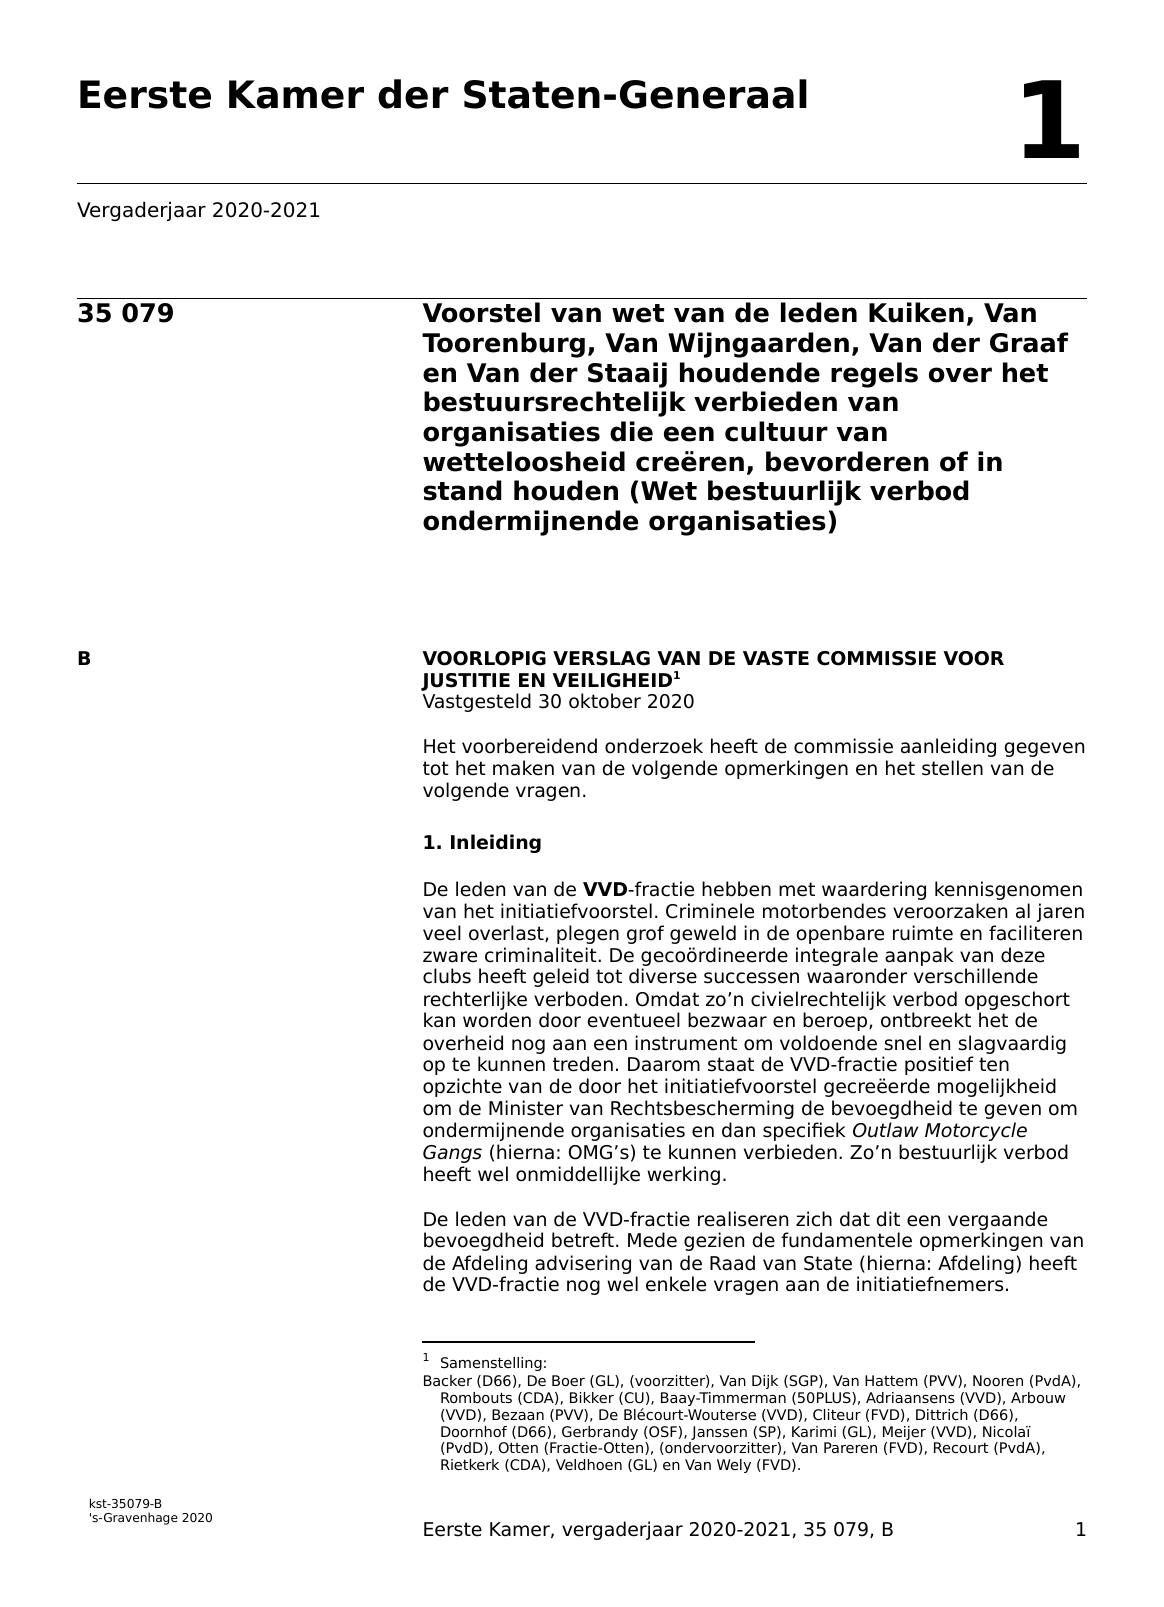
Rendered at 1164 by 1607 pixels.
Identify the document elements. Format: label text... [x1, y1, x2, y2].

text Vastgesteld 30 oktober 2020 [422, 691, 1087, 713]
text kst-35079-B [88, 1497, 323, 1511]
table_header 1 [886, 59, 1087, 183]
subtitle 35 079 Voorstel van wet van de leden Kuiken, Van Toorenburg, Van Wijngaarden, Van der Graaf en Van der Staaij houdende regels over het bestuursrechtelijk verbieden van organisaties die een cultuur van wetteloosheid creëren, bevorderen of in stand houden (Wet bestuurlijk verbod ondermijnende organisaties) [77, 299, 1087, 536]
subtitle 1. Inleiding [422, 832, 1087, 853]
text Het voorbereidend onderzoek heeft de commissie aanleiding gegeven tot het maken van de volgende opmerkingen en het stellen van de volgende vragen. [422, 736, 1087, 802]
text Samenstelling: [422, 1351, 1087, 1373]
table_header Eerste Kamer der Staten-Generaal [77, 59, 886, 183]
text 's-Gravenhage 2020 [88, 1511, 323, 1525]
text De leden van de VVD-fractie hebben met waardering kennisgenomen van het initiatiefvoorstel. Criminele motorbendes veroorzaken al jaren veel overlast, plegen grof geweld in de openbare ruimte en faciliteren zware criminaliteit. De gecoördineerde integrale aanpak van deze clubs heeft geleid tot diverse successen waaronder verschillende rechterlijke verboden. Omdat zo’n civielrechtelijk verbod opgeschort kan worden door eventueel bezwaar en beroep, ontbreekt het de overheid nog aan een instrument om voldoende snel en slagvaardig op te kunnen treden. Daarom staat de VVD-fractie positief ten opzichte van de door het initiatiefvoorstel gecreëerde mogelijkheid om de Minister van Rechtsbescherming de bevoegdheid te geven om ondermijnende organisaties en dan specifiek Outlaw Motorcycle Gangs (hierna: OMG’s) te kunnen verbieden. Zo’n bestuurlijk verbod heeft wel onmiddellijke werking. [422, 878, 1087, 1186]
text De leden van de VVD-fractie realiseren zich dat dit een vergaande bevoegdheid betreft. Mede gezien de fundamentele opmerkingen van de Afdeling advisering van de Raad van State (hierna: Afdeling) heeft de VVD-fractie nog wel enkele vragen aan de initiatiefnemers. [422, 1208, 1087, 1296]
text Backer (D66), De Boer (GL), (voorzitter), Van Dijk (SGP), Van Hattem (PVV), Nooren (PvdA), Rombouts (CDA), Bikker (CU), Baay-Timmerman (50PLUS), Adriaansens (VVD), Arbouw (VVD), Bezaan (PVV), De Blécourt-Wouterse (VVD), Cliteur (FVD), Dittrich (D66), Doornhof (D66), Gerbrandy (OSF), Janssen (SP), Karimi (GL), Meijer (VVD), Nicolaï (PvdD), Otten (Fractie-Otten), (ondervoorzitter), Van Pareren (FVD), Recourt (PvdA), Rietkerk (CDA), Veldhoen (GL) en Van Wely (FVD). [422, 1373, 1087, 1474]
table_cell Vergaderjaar 2020-2021 [77, 184, 1087, 298]
subtitle B VOORLOPIG VERSLAG VAN DE VASTE COMMISSIE VOOR JUSTITIE EN VEILIGHEID [77, 647, 1087, 691]
